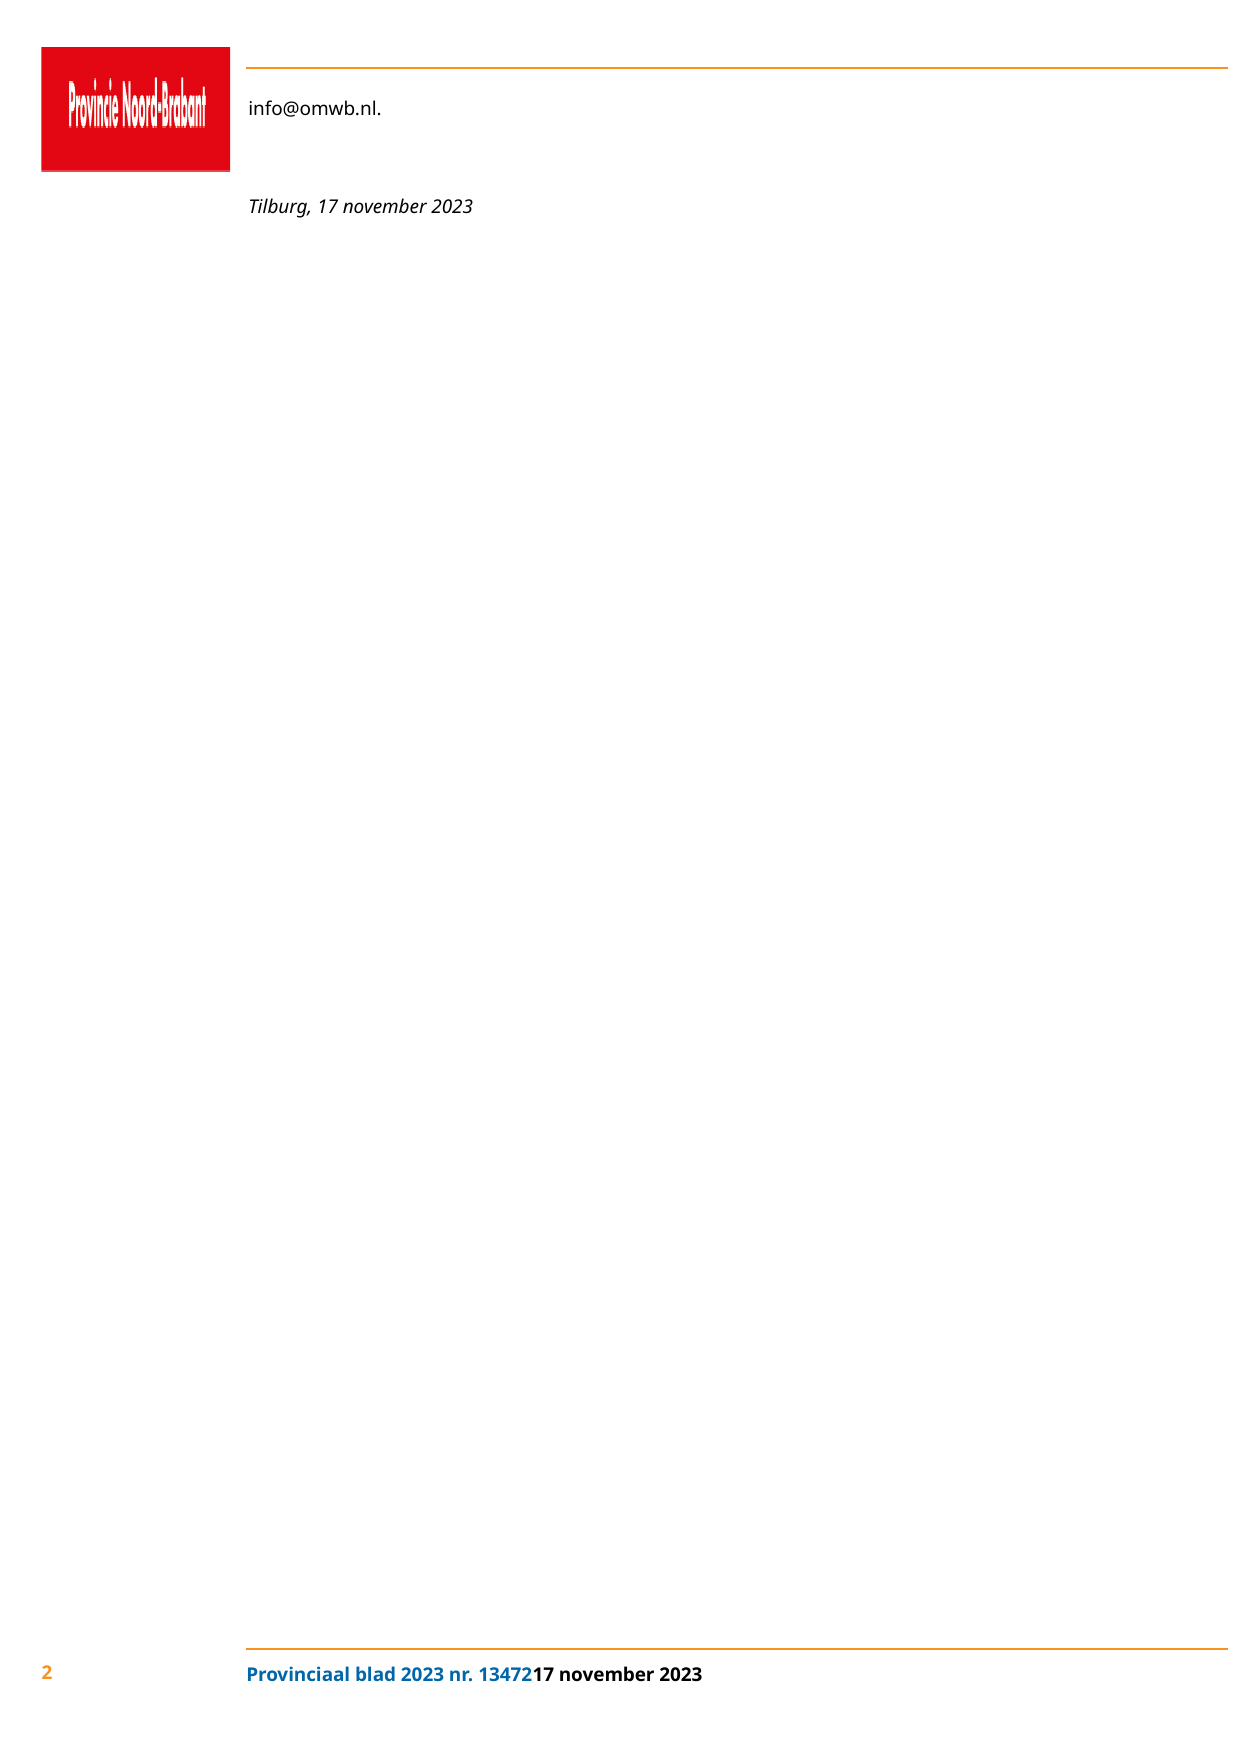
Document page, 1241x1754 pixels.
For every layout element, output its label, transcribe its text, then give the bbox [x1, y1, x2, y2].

picture [41, 47, 231, 172]
text Tilburg, 17 november 2023 [248, 193, 1152, 219]
text info@omwb.nl. [248, 95, 1152, 121]
